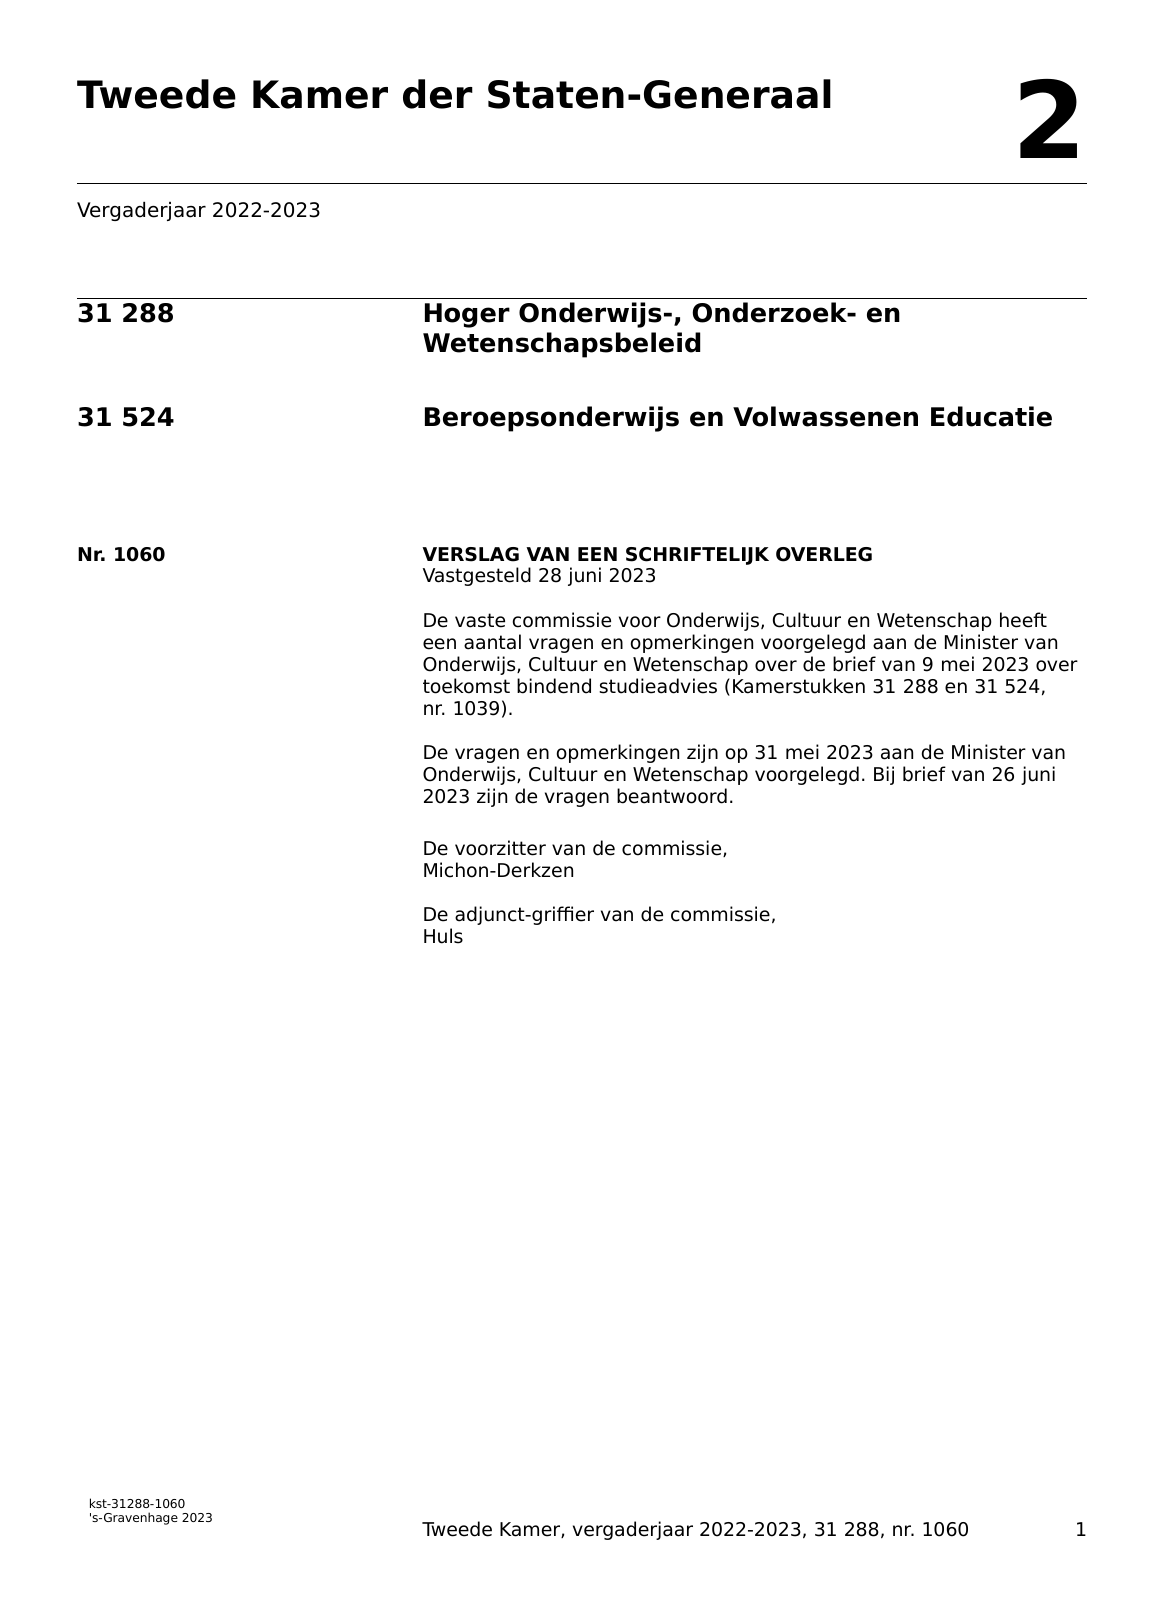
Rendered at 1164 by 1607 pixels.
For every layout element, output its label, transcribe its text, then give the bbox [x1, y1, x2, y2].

subtitle 31 524 Beroepsonderwijs en Volwassenen Educatie [77, 403, 1087, 432]
table_header 2 [886, 59, 1087, 183]
text De adjunct-griffier van de commissie, Huls [422, 904, 1087, 948]
text De vaste commissie voor Onderwijs, Cultuur en Wetenschap heeft een aantal vragen en opmerkingen voorgelegd aan de Minister van Onderwijs, Cultuur en Wetenschap over de brief van 9 mei 2023 over toekomst bindend studieadvies (Kamerstukken 31 288 en 31 524, nr. 1039). [422, 609, 1087, 719]
text De voorzitter van de commissie, Michon-Derkzen [422, 838, 1087, 882]
text 's-Gravenhage 2023 [88, 1511, 323, 1525]
text De vragen en opmerkingen zijn op 31 mei 2023 aan de Minister van Onderwijs, Cultuur en Wetenschap voorgelegd. Bij brief van 26 juni 2023 zijn de vragen beantwoord. [422, 742, 1087, 808]
text kst-31288-1060 [88, 1497, 323, 1511]
table_header Tweede Kamer der Staten-Generaal [77, 59, 886, 183]
table_cell Vergaderjaar 2022-2023 [77, 184, 1087, 298]
subtitle Nr. 1060 VERSLAG VAN EEN SCHRIFTELIJK OVERLEG [77, 543, 1087, 565]
subtitle 31 288 Hoger Onderwijs-, Onderzoek- en Wetenschapsbeleid [77, 299, 1087, 358]
text Vastgesteld 28 juni 2023 [422, 565, 1087, 587]
